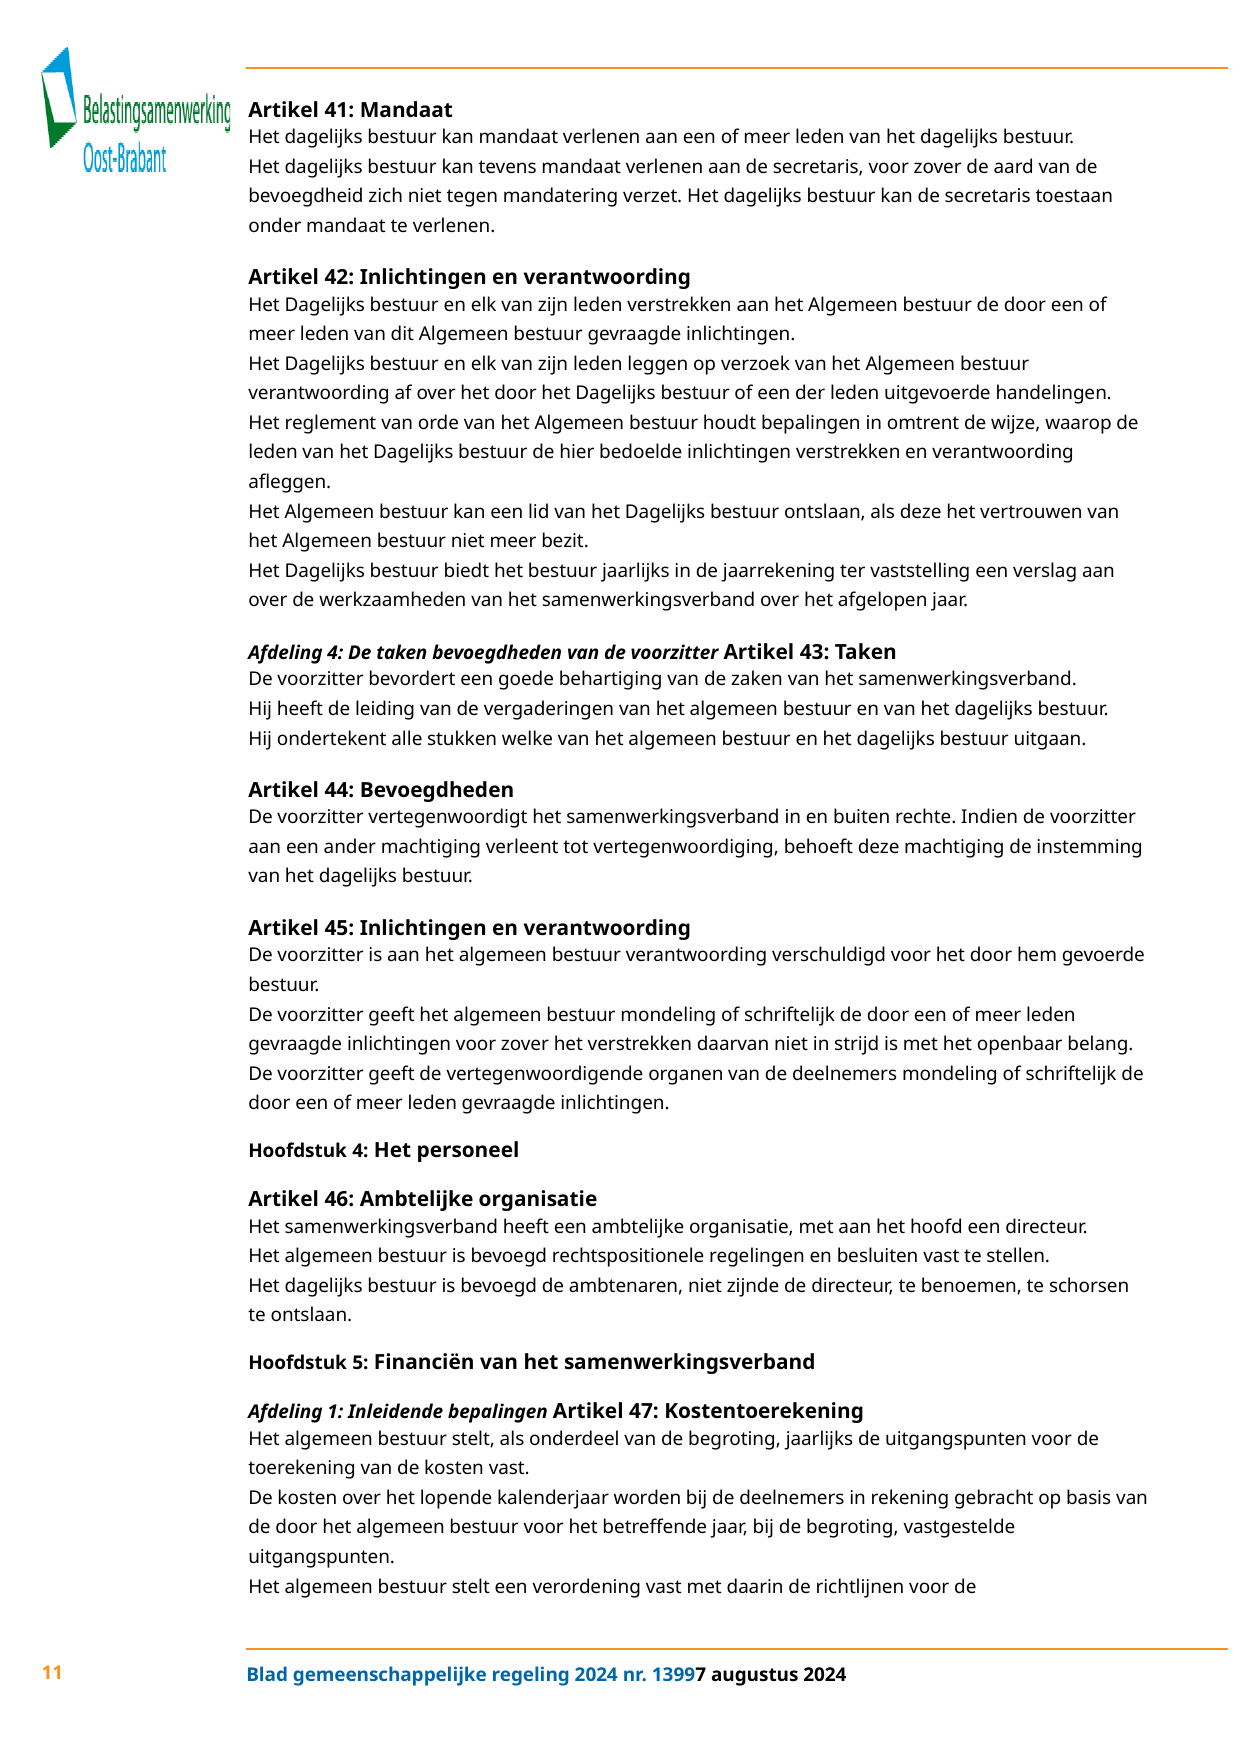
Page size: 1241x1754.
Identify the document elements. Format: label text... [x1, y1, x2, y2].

text Artikel 45: Inlichtingen en verantwoording [248, 913, 1152, 942]
picture [86, 146, 91, 169]
text De kosten over het lopende kalenderjaar worden bij de deelnemers in rekening gebracht op basis van de door het algemeen bestuur voor het betreffende jaar, bij de begroting, vastgestelde uitgangspunten. [248, 1484, 1152, 1569]
text Het Algemeen bestuur kan een lid van het Dagelijks bestuur ontslaan, als deze het vertrouwen van het Algemeen bestuur niet meer bezit. [248, 498, 1152, 553]
text Het reglement van orde van het Algemeen bestuur houdt bepalingen in omtrent de wijze, waarop de leden van het Dagelijks bestuur de hier bedoelde inlichtingen verstrekken en verantwoording afleggen. [248, 409, 1152, 494]
text Het dagelijks bestuur kan mandaat verlenen aan een of meer leden van het dagelijks bestuur. [248, 123, 1152, 149]
text Hij heeft de leiding van de vergaderingen van het algemeen bestuur en van het dagelijks bestuur. [248, 695, 1152, 721]
picture [41, 47, 231, 172]
text De voorzitter geeft het algemeen bestuur mondeling of schriftelijk de door een of meer leden gevraagde inlichtingen voor zover het verstrekken daarvan niet in strijd is met het openbaar belang. [248, 1001, 1152, 1056]
text De voorzitter is aan het algemeen bestuur verantwoording verschuldigd voor het door hem gevoerde bestuur. [248, 942, 1152, 997]
text Afdeling 4: De taken bevoegdheden van de voorzitter Artikel 43: Taken [248, 637, 1152, 666]
text Het Dagelijks bestuur en elk van zijn leden verstrekken aan het Algemeen bestuur de door een of meer leden van dit Algemeen bestuur gevraagde inlichtingen. [248, 291, 1152, 346]
text De voorzitter geeft de vertegenwoordigende organen van de deelnemers mondeling of schriftelijk de door een of meer leden gevraagde inlichtingen. [248, 1060, 1152, 1115]
text Hoofdstuk 4: Het personeel [248, 1135, 1152, 1163]
text Het Dagelijks bestuur biedt het bestuur jaarlijks in de jaarrekening ter vaststelling een verslag aan over de werkzaamheden van het samenwerkingsverband over het afgelopen jaar. [248, 557, 1152, 612]
text Het dagelijks bestuur kan tevens mandaat verlenen aan de secretaris, voor zover de aard van de bevoegdheid zich niet tegen mandatering verzet. Het dagelijks bestuur kan de secretaris toestaan onder mandaat te verlenen. [248, 153, 1152, 238]
text De voorzitter bevordert een goede behartiging van de zaken van het samenwerkingsverband. [248, 666, 1152, 691]
text Het algemeen bestuur is bevoegd rechtspositionele regelingen en besluiten vast te stellen. [248, 1242, 1152, 1268]
text Hij ondertekent alle stukken welke van het algemeen bestuur en het dagelijks bestuur uitgaan. [248, 725, 1152, 750]
text Hoofdstuk 5: Financiën van het samenwerkingsverband [248, 1347, 1152, 1376]
picture [129, 155, 134, 172]
text Het algemeen bestuur stelt, als onderdeel van de begroting, jaarlijks de uitgangspunten voor de toerekening van de kosten vast. [248, 1425, 1152, 1480]
text Het samenwerkingsverband heeft een ambtelijke organisatie, met aan het hoofd een directeur. [248, 1213, 1152, 1238]
text Afdeling 1: Inleidende bepalingen Artikel 47: Kostentoerekening [248, 1396, 1152, 1425]
text Het algemeen bestuur stelt een verordening vast met daarin de richtlijnen voor de [248, 1573, 1152, 1598]
text Artikel 42: Inlichtingen en verantwoording [248, 262, 1152, 291]
text Artikel 44: Bevoegdheden [248, 775, 1152, 803]
text Artikel 46: Ambtelijke organisatie [248, 1184, 1152, 1213]
text Het dagelijks bestuur is bevoegd de ambtenaren, niet zijnde de directeur, te benoemen, te schorsen te ontslaan. [248, 1272, 1152, 1327]
picture [100, 161, 105, 172]
picture [91, 163, 96, 172]
text De voorzitter vertegenwoordigt het samenwerkingsverband in en buiten rechte. Indien de voorzitter aan een ander machtiging verleent tot vertegenwoordiging, behoeft deze machtiging de instemming van het dagelijks bestuur. [248, 803, 1152, 888]
text Artikel 41: Mandaat [248, 95, 1152, 123]
text Het Dagelijks bestuur en elk van zijn leden leggen op verzoek van het Algemeen bestuur verantwoording af over het door het Dagelijks bestuur of een der leden uitgevoerde handelingen. [248, 350, 1152, 405]
